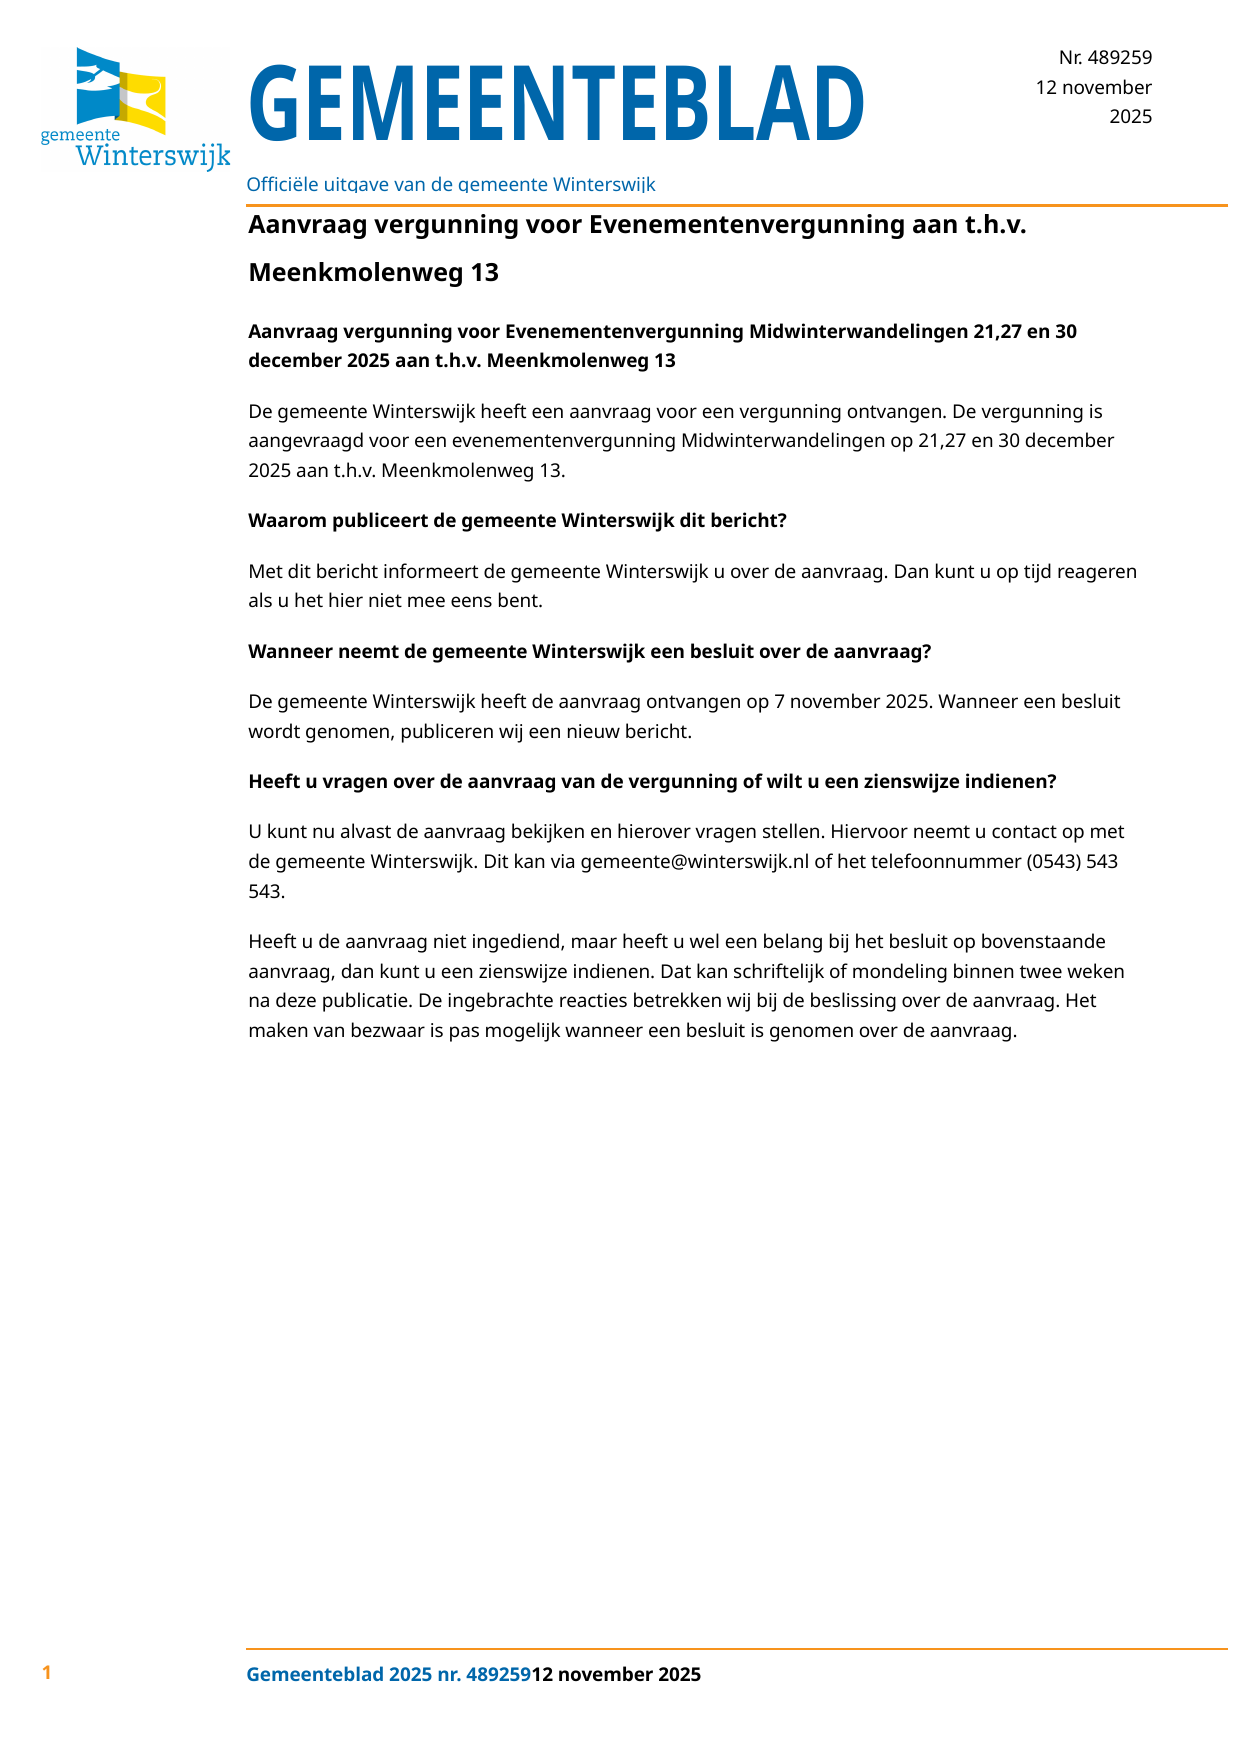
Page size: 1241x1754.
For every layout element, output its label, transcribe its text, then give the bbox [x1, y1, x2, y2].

text De gemeente Winterswijk heeft een aanvraag voor een vergunning ontvangen. De vergunning is aangevraagd voor een evenementenvergunning Midwinterwandelingen op 21,27 en 30 december 2025 aan t.h.v. Meenkmolenweg 13. [248, 398, 1152, 483]
text Waarom publiceert de gemeente Winterswijk dit bericht? [248, 507, 1152, 533]
text Met dit bericht informeert de gemeente Winterswijk u over de aanvraag. Dan kunt u op tijd reageren als u het hier niet mee eens bent. [248, 558, 1152, 613]
text Aanvraag vergunning voor Evenementenvergunning aan t.h.v. Meenkmolenweg 13 [248, 207, 1152, 288]
picture [41, 47, 231, 172]
picture [225, 153, 231, 162]
text Heeft u de aanvraag niet ingediend, maar heeft u wel een belang bij het besluit op bovenstaande aanvraag, dan kunt u een zienswijze indienen. Dat kan schriftelijk of mondeling binnen twee weken na deze publicatie. De ingebrachte reacties betrekken wij bij de beslissing over de aanvraag. Het maken van bezwaar is pas mogelijk wanneer een besluit is genomen over de aanvraag. [248, 928, 1152, 1043]
text U kunt nu alvast de aanvraag bekijken en hierover vragen stellen. Hiervoor neemt u contact op met de gemeente Winterswijk. Dit kan via gemeente@winterswijk.nl of het telefoonnummer (0543) 543 543. [248, 819, 1152, 904]
text Wanneer neemt de gemeente Winterswijk een besluit over de aanvraag? [248, 638, 1152, 664]
text De gemeente Winterswijk heeft de aanvraag ontvangen op 7 november 2025. Wanneer een besluit wordt genomen, publiceren wij een nieuw bericht. [248, 688, 1152, 744]
text Heeft u vragen over de aanvraag van de vergunning of wilt u een zienswijze indienen? [248, 768, 1152, 794]
text Aanvraag vergunning voor Evenementenvergunning Midwinterwandelingen 21,27 en 30 december 2025 aan t.h.v. Meenkmolenweg 13 [248, 318, 1152, 373]
